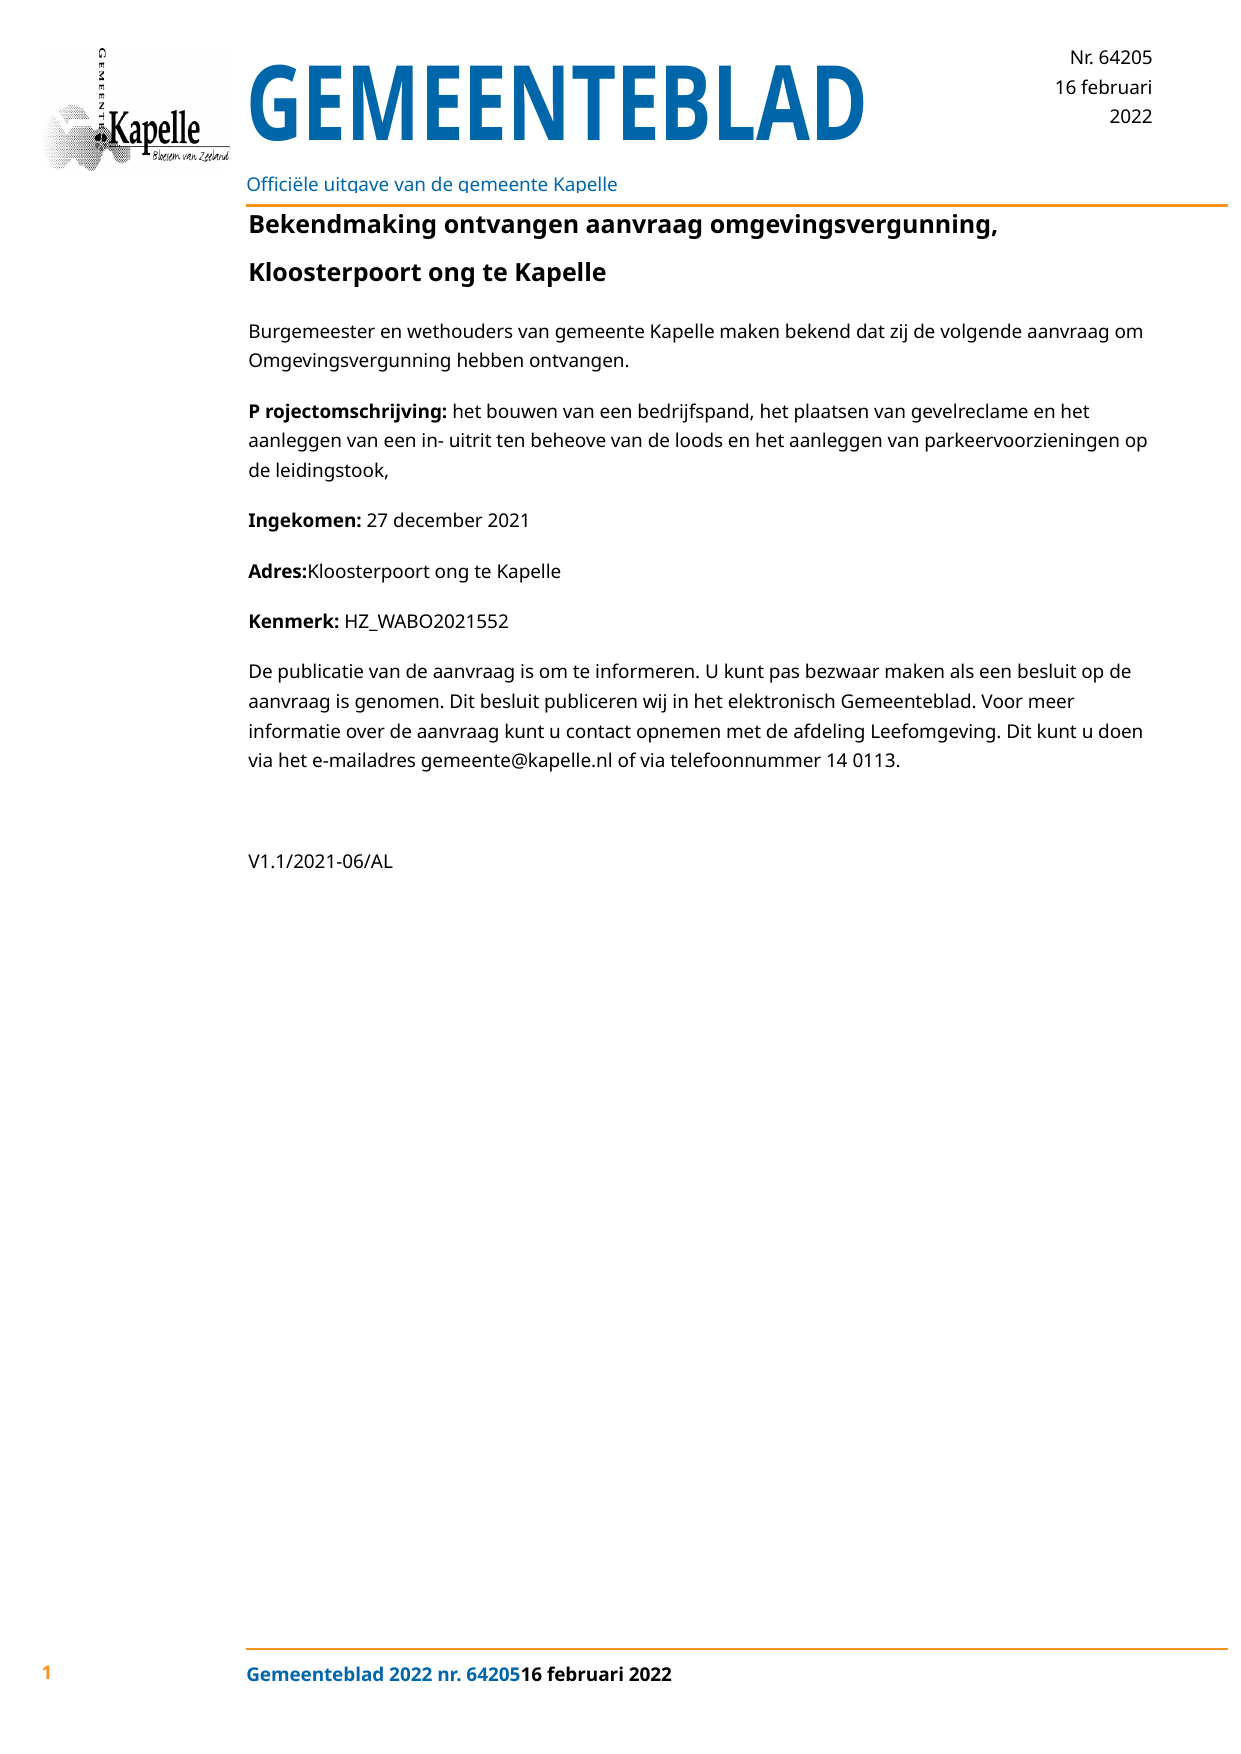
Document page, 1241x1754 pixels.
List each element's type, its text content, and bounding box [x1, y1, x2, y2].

text Burgemeester en wethouders van gemeente Kapelle maken bekend dat zij de volgende aanvraag om Omgevingsvergunning hebben ontvangen. [248, 318, 1152, 373]
text Adres:Kloosterpoort ong te Kapelle [248, 558, 1152, 584]
text Ingekomen: 27 december 2021 [248, 507, 1152, 533]
text Bekendmaking ontvangen aanvraag omgevingsvergunning, Kloosterpoort ong te Kapelle [248, 207, 1152, 288]
text V1.1/2021-06/AL [248, 848, 1152, 874]
text Kenmerk: HZ_WABO2021552 [248, 608, 1152, 634]
text P rojectomschrijving: het bouwen van een bedrijfspand, het plaatsen van gevelreclame en het aanleggen van een in- uitrit ten beheove van de loods en het aanleggen van parkeervoorzieningen op de leidingstook, [248, 398, 1152, 483]
picture [41, 47, 231, 172]
text De publicatie van de aanvraag is om te informeren. U kunt pas bezwaar maken als een besluit op de aanvraag is genomen. Dit besluit publiceren wij in het elektronisch Gemeenteblad. Voor meer informatie over de aanvraag kunt u contact opnemen met de afdeling Leefomgeving. Dit kunt u doen via het e-mailadres gemeente@kapelle.nl of via telefoonnummer 14 0113. [248, 659, 1152, 773]
